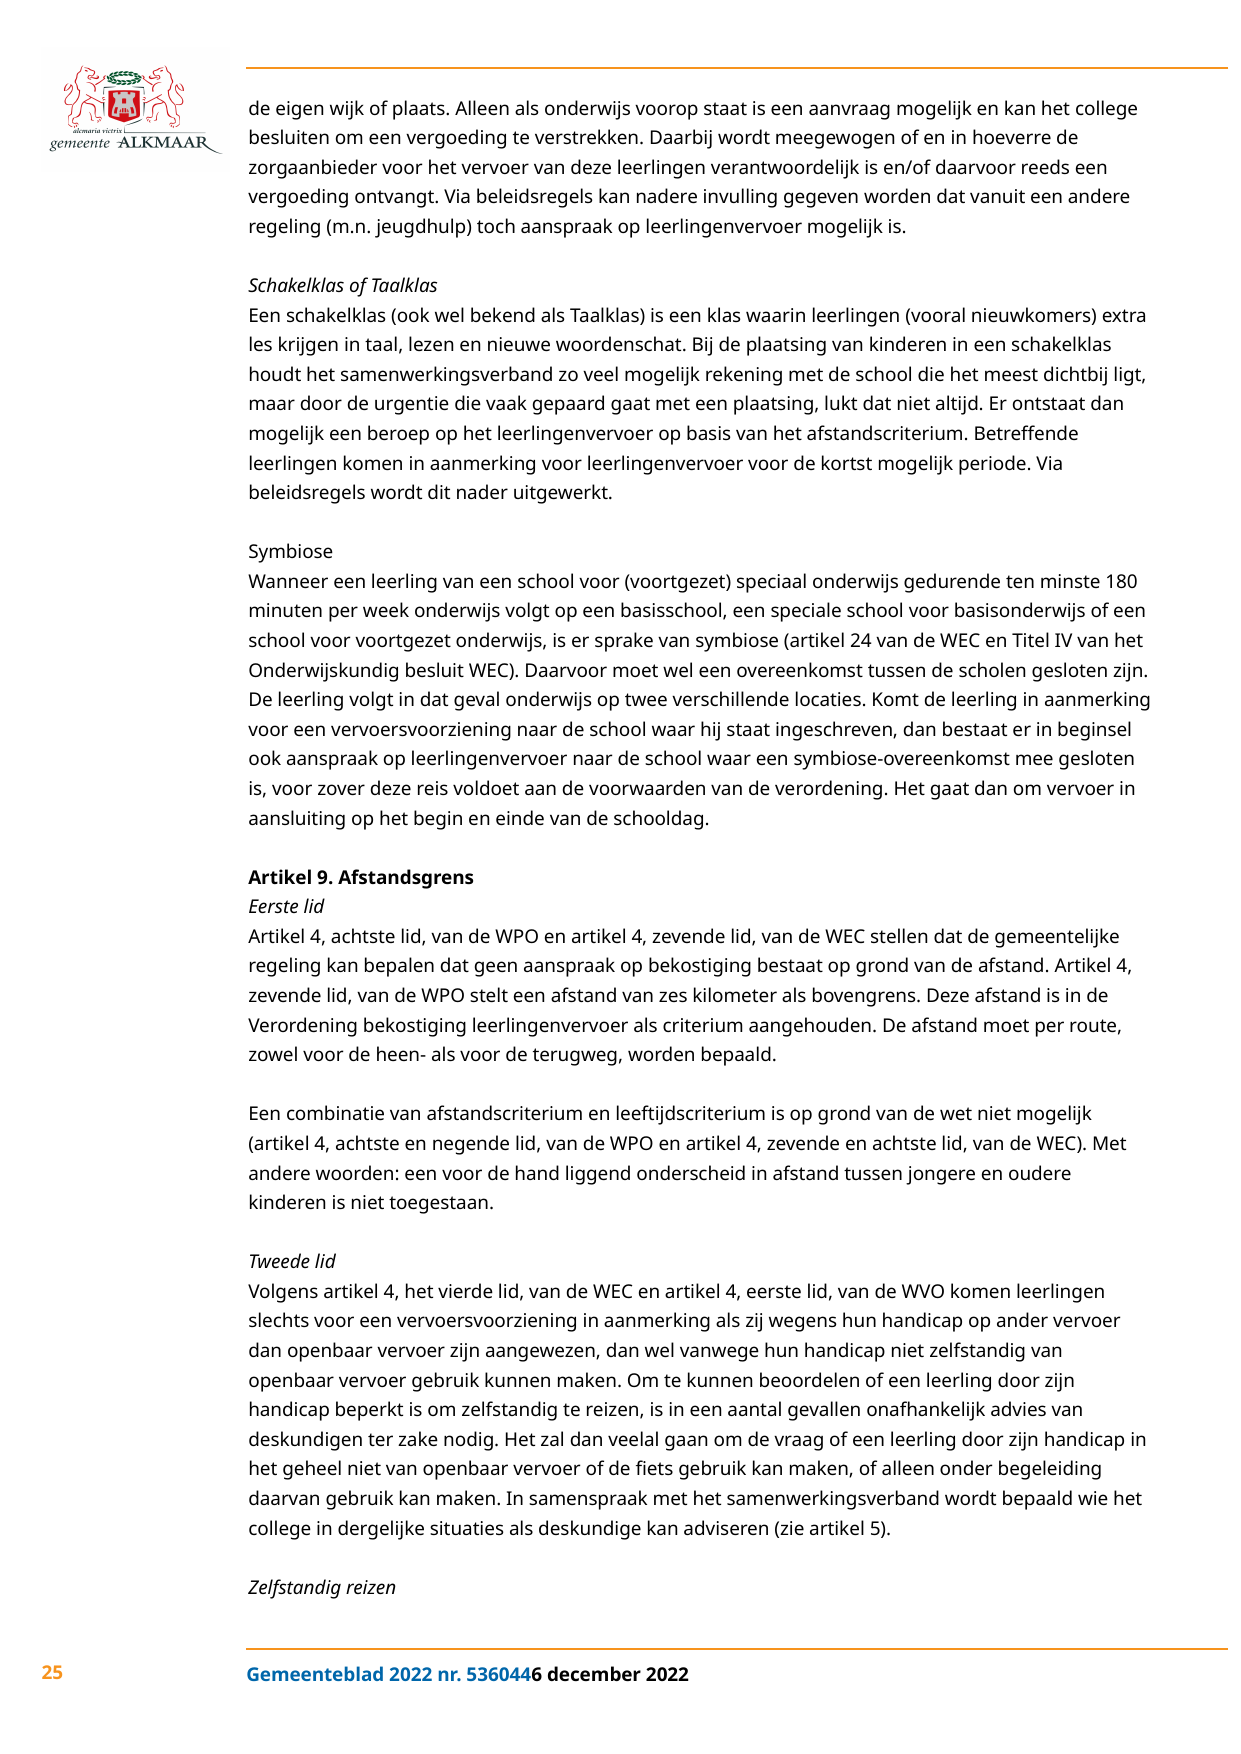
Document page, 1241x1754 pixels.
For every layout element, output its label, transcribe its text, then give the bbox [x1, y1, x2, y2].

text Zelfstandig reizen [248, 1574, 1152, 1600]
text Schakelklas of Taalklas [248, 272, 1152, 298]
text Eerste lid [248, 893, 1152, 919]
text Wanneer een leerling van een school voor (voortgezet) speciaal onderwijs gedurende ten minste 180 minuten per week onderwijs volgt op een basisschool, een speciale school voor basisonderwijs of een school voor voortgezet onderwijs, is er sprake van symbiose (artikel 24 van de WEC en Titel IV van het Onderwijskundig besluit WEC). Daarvoor moet wel een overeenkomst tussen de scholen gesloten zijn. De leerling volgt in dat geval onderwijs op twee verschillende locaties. Komt de leerling in aanmerking voor een vervoersvoorziening naar de school waar hij staat ingeschreven, dan bestaat er in beginsel ook aanspraak op leerlingenvervoer naar de school waar een symbiose-overeenkomst mee gesloten is, voor zover deze reis voldoet aan de voorwaarden van de verordening. Het gaat dan om vervoer in aansluiting op het begin en einde van de schooldag. [248, 568, 1152, 831]
text Symbiose [248, 538, 1152, 564]
text Een schakelklas (ook wel bekend als Taalklas) is een klas waarin leerlingen (vooral nieuwkomers) extra les krijgen in taal, lezen en nieuwe woordenschat. Bij de plaatsing van kinderen in een schakelklas houdt het samenwerkingsverband zo veel mogelijk rekening met de school die het meest dichtbij ligt, maar door de urgentie die vaak gepaard gaat met een plaatsing, lukt dat niet altijd. Er ontstaat dan mogelijk een beroep op het leerlingenvervoer op basis van het afstandscriterium. Betreffende leerlingen komen in aanmerking voor leerlingenvervoer voor de kortst mogelijk periode. Via beleidsregels wordt dit nader uitgewerkt. [248, 302, 1152, 505]
text Volgens artikel 4, het vierde lid, van de WEC en artikel 4, eerste lid, van de WVO komen leerlingen slechts voor een vervoersvoorziening in aanmerking als zij wegens hun handicap op ander vervoer dan openbaar vervoer zijn aangewezen, dan wel vanwege hun handicap niet zelfstandig van openbaar vervoer gebruik kunnen maken. Om te kunnen beoordelen of een leerling door zijn handicap beperkt is om zelfstandig te reizen, is in een aantal gevallen onafhankelijk advies van deskundigen ter zake nodig. Het zal dan veelal gaan om de vraag of een leerling door zijn handicap in het geheel niet van openbaar vervoer of de fiets gebruik kan maken, of alleen onder begeleiding daarvan gebruik kan maken. In samenspraak met het samenwerkingsverband wordt bepaald wie het college in dergelijke situaties als deskundige kan adviseren (zie artikel 5). [248, 1278, 1152, 1541]
text Artikel 9. Afstandsgrens [248, 864, 1152, 890]
text Een combinatie van afstandscriterium en leeftijdscriterium is op grond van de wet niet mogelijk (artikel 4, achtste en negende lid, van de WPO en artikel 4, zevende en achtste lid, van de WEC). Met andere woorden: een voor de hand liggend onderscheid in afstand tussen jongere en oudere kinderen is niet toegestaan. [248, 1101, 1152, 1215]
text de eigen wijk of plaats. Alleen als onderwijs voorop staat is een aanvraag mogelijk en kan het college besluiten om een vergoeding te verstrekken. Daarbij wordt meegewogen of en in hoeverre de zorgaanbieder voor het vervoer van deze leerlingen verantwoordelijk is en/of daarvoor reeds een vergoeding ontvangt. Via beleidsregels kan nadere invulling gegeven worden dat vanuit een andere regeling (m.n. jeugdhulp) toch aanspraak op leerlingenvervoer mogelijk is. [248, 95, 1152, 239]
picture [41, 47, 231, 172]
text Tweede lid [248, 1248, 1152, 1274]
text Artikel 4, achtste lid, van de WPO en artikel 4, zevende lid, van de WEC stellen dat de gemeentelijke regeling kan bepalen dat geen aanspraak op bekostiging bestaat op grond van de afstand. Artikel 4, zevende lid, van de WPO stelt een afstand van zes kilometer als bovengrens. Deze afstand is in de Verordening bekostiging leerlingenvervoer als criterium aangehouden. De afstand moet per route, zowel voor de heen- als voor de terugweg, worden bepaald. [248, 923, 1152, 1067]
